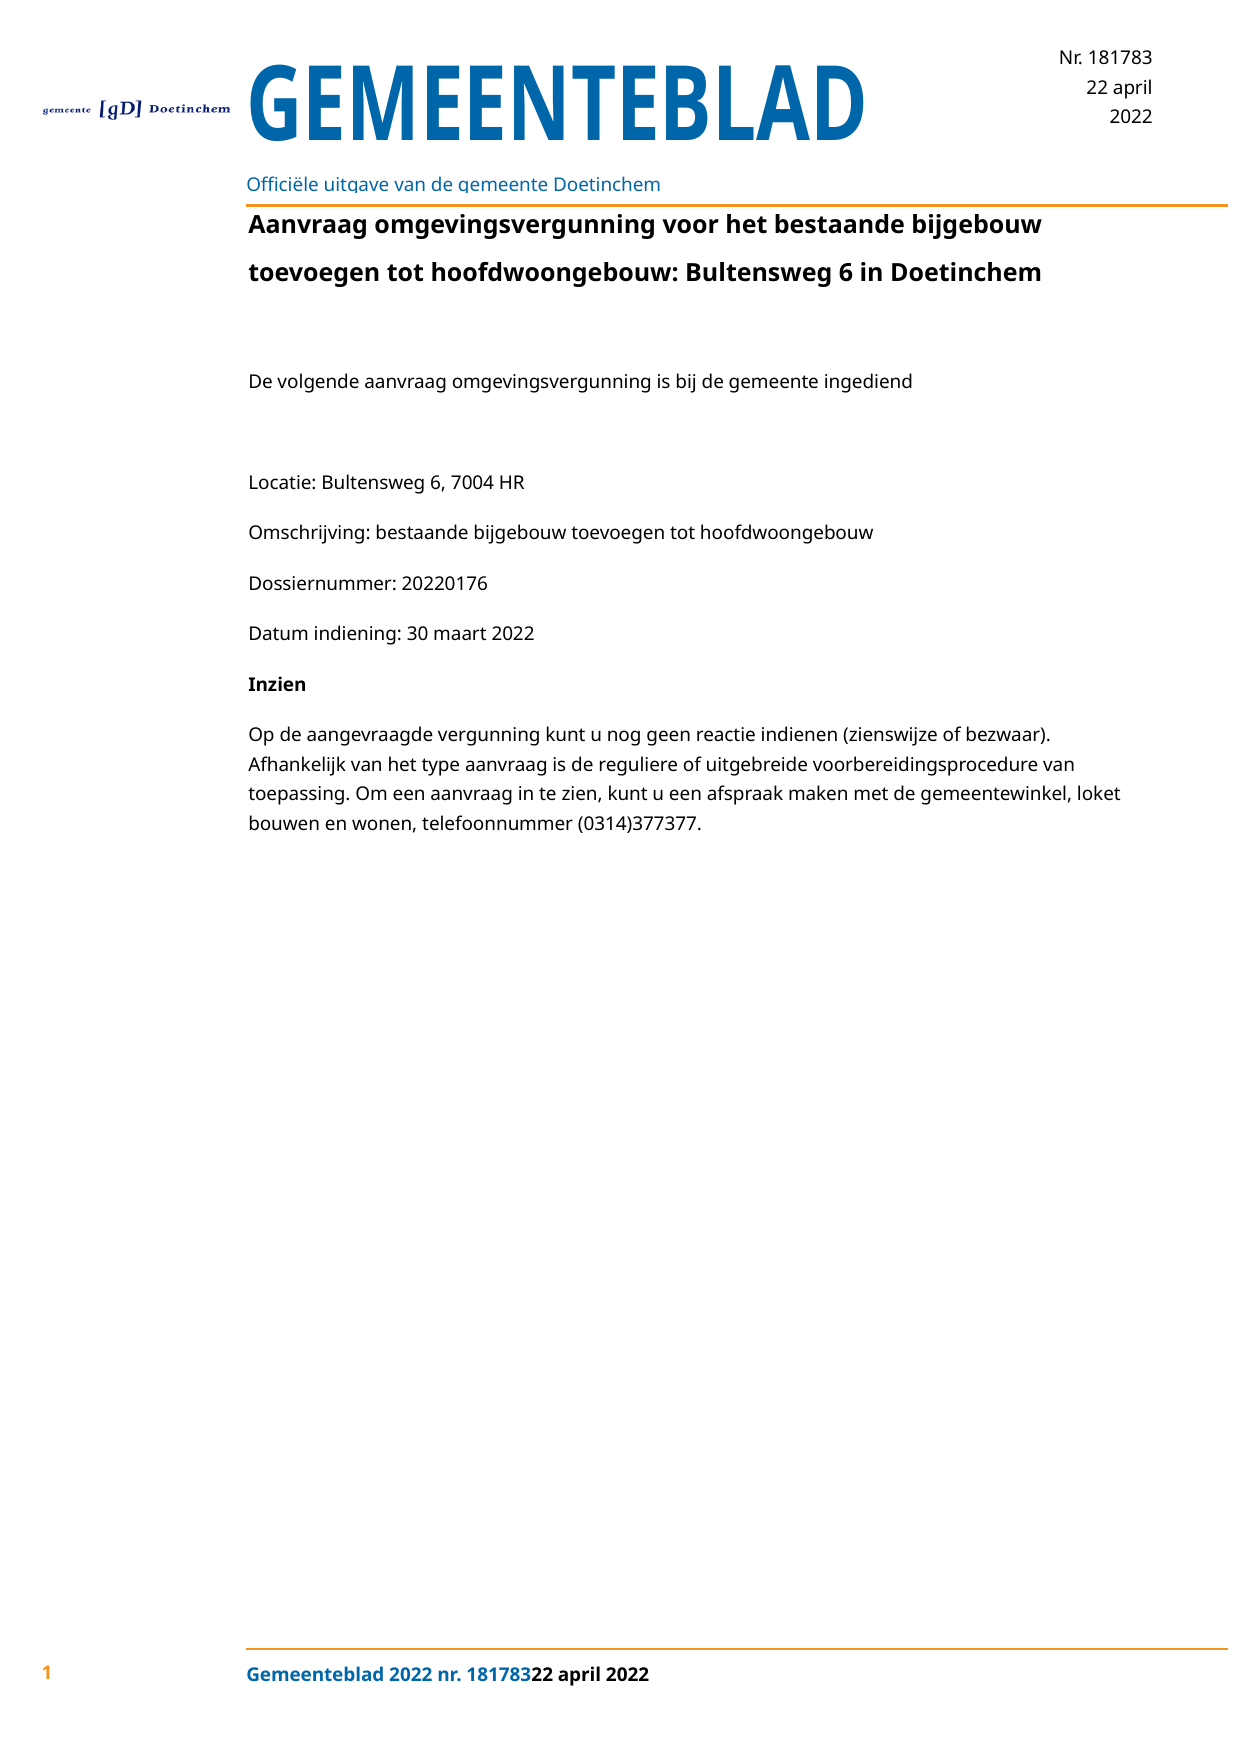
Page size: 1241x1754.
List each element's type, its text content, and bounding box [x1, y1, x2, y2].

text Dossiernummer: 20220176 [248, 570, 1152, 596]
picture [41, 47, 231, 172]
text Inzien [248, 671, 1152, 697]
text Datum indiening: 30 maart 2022 [248, 620, 1152, 646]
text Locatie: Bultensweg 6, 7004 HR [248, 469, 1152, 495]
text Omschrijving: bestaande bijgebouw toevoegen tot hoofdwoongebouw [248, 519, 1152, 545]
text De volgende aanvraag omgevingsvergunning is bij de gemeente ingediend [248, 368, 1152, 394]
text Aanvraag omgevingsvergunning voor het bestaande bijgebouw toevoegen tot hoofdwoongebouw: Bultensweg 6 in Doetinchem [248, 207, 1152, 288]
text Op de aangevraagde vergunning kunt u nog geen reactie indienen (zienswijze of bezwaar). Afhankelijk van het type aanvraag is de reguliere of uitgebreide voorbereidingsprocedure van toepassing. Om een aanvraag in te zien, kunt u een afspraak maken met de gemeentewinkel, loket bouwen en wonen, telefoonnummer (0314)377377. [248, 721, 1152, 836]
